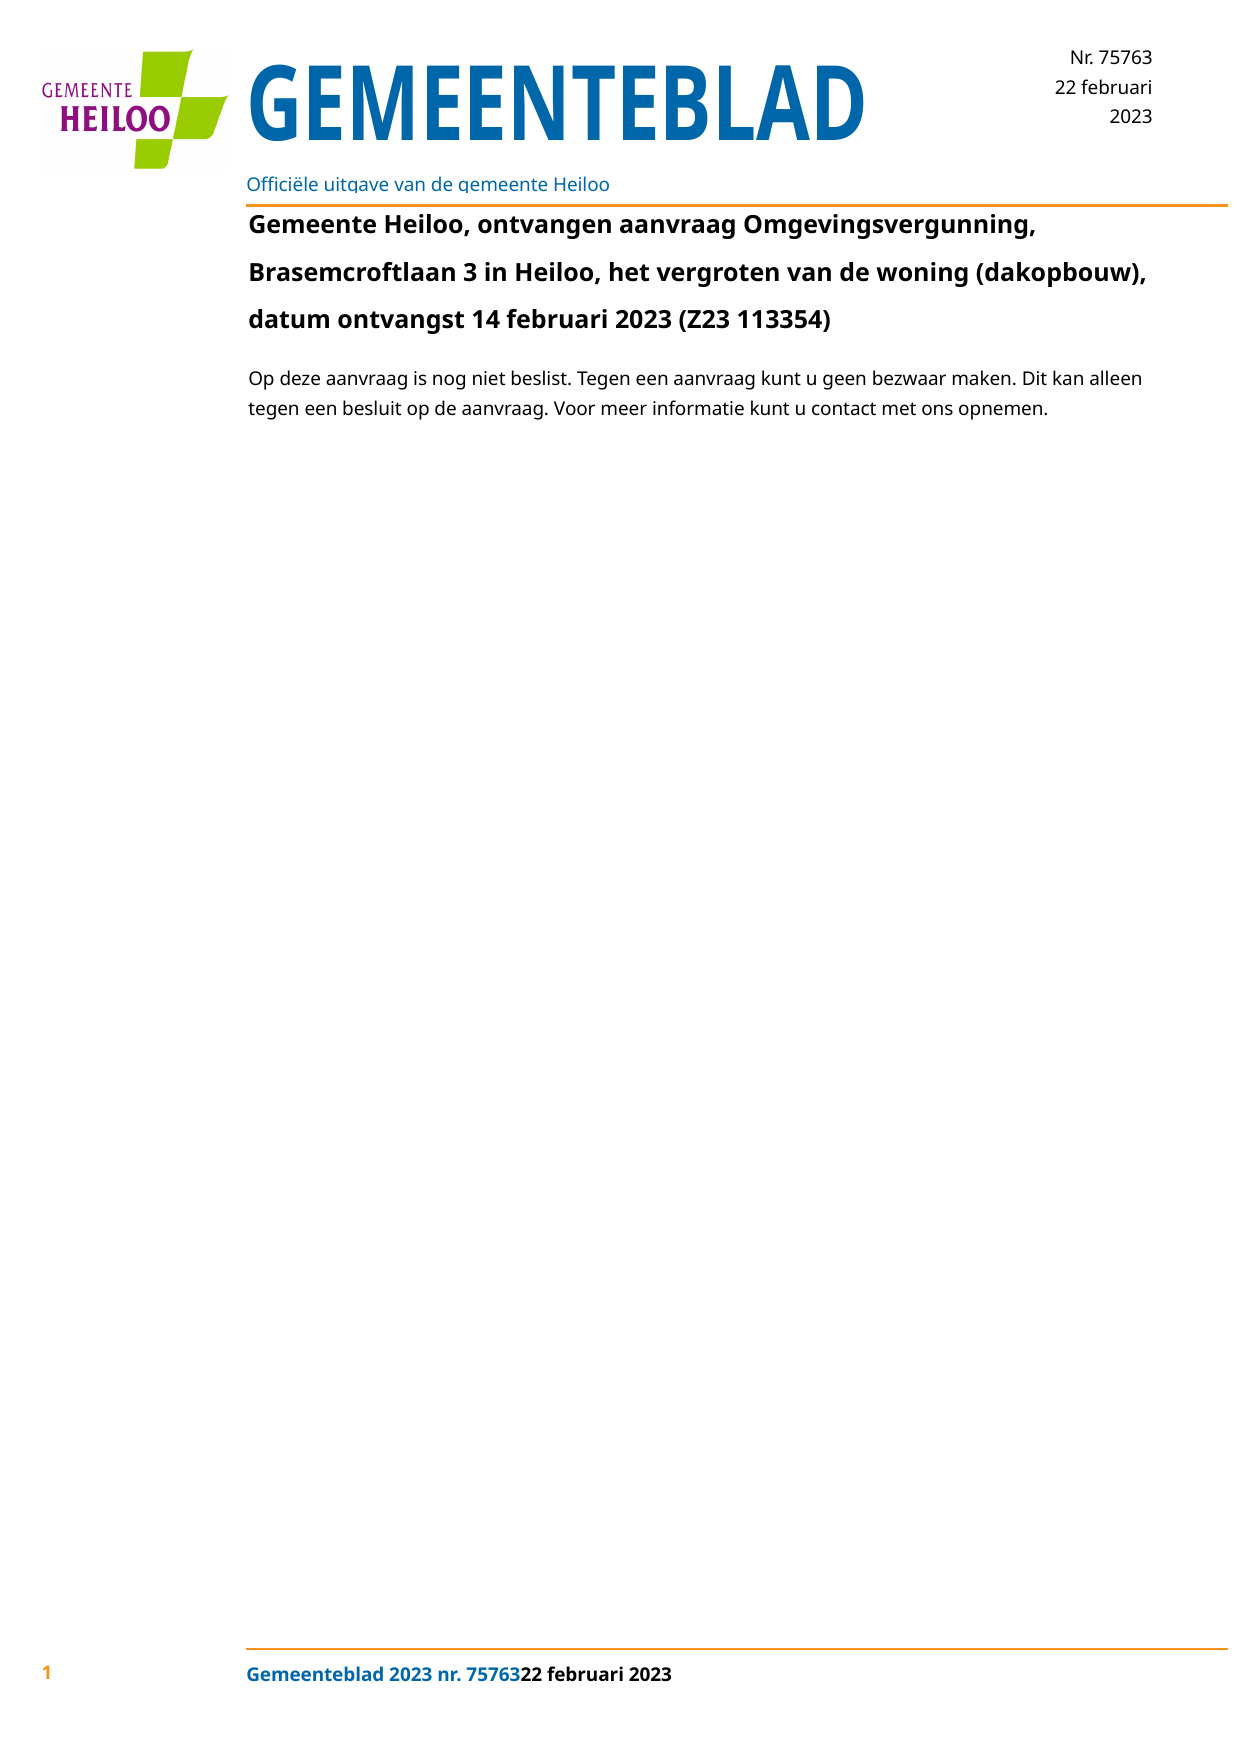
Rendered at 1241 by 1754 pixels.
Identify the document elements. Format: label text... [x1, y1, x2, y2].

text Op deze aanvraag is nog niet beslist. Tegen een aanvraag kunt u geen bezwaar maken. Dit kan alleen tegen een besluit op de aanvraag. Voor meer informatie kunt u contact met ons opnemen. [248, 366, 1152, 421]
picture [41, 47, 231, 172]
text Gemeente Heiloo, ontvangen aanvraag Omgevingsvergunning, Brasemcroftlaan 3 in Heiloo, het vergroten van de woning (dakopbouw), datum ontvangst 14 februari 2023 (Z23 113354) [248, 207, 1152, 336]
